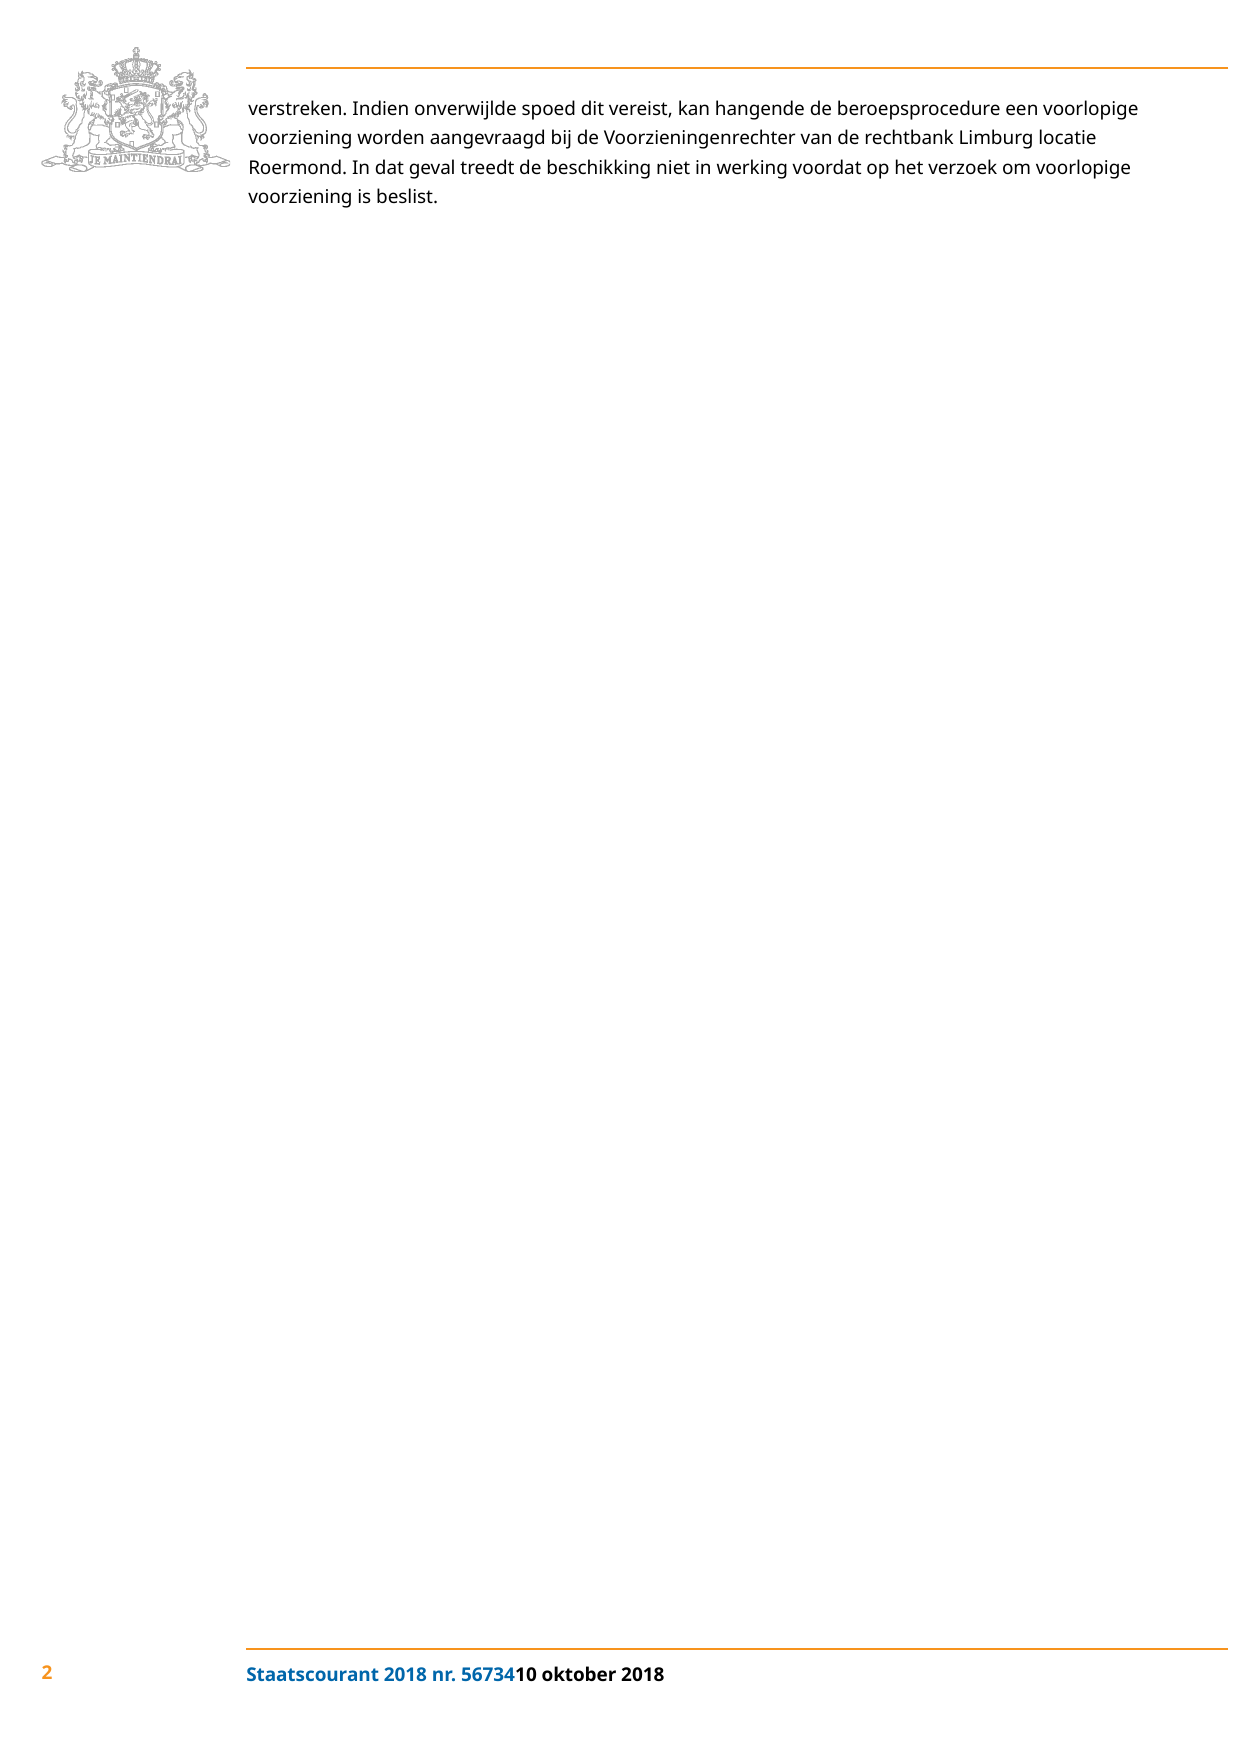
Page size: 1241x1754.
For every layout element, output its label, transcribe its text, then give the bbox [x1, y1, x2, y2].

text verstreken. Indien onverwijlde spoed dit vereist, kan hangende de beroepsprocedure een voorlopige voorziening worden aangevraagd bij de Voorzieningenrechter van de rechtbank Limburg locatie Roermond. In dat geval treedt de beschikking niet in werking voordat op het verzoek om voorlopige voorziening is beslist. [248, 95, 1152, 209]
picture [41, 47, 231, 172]
